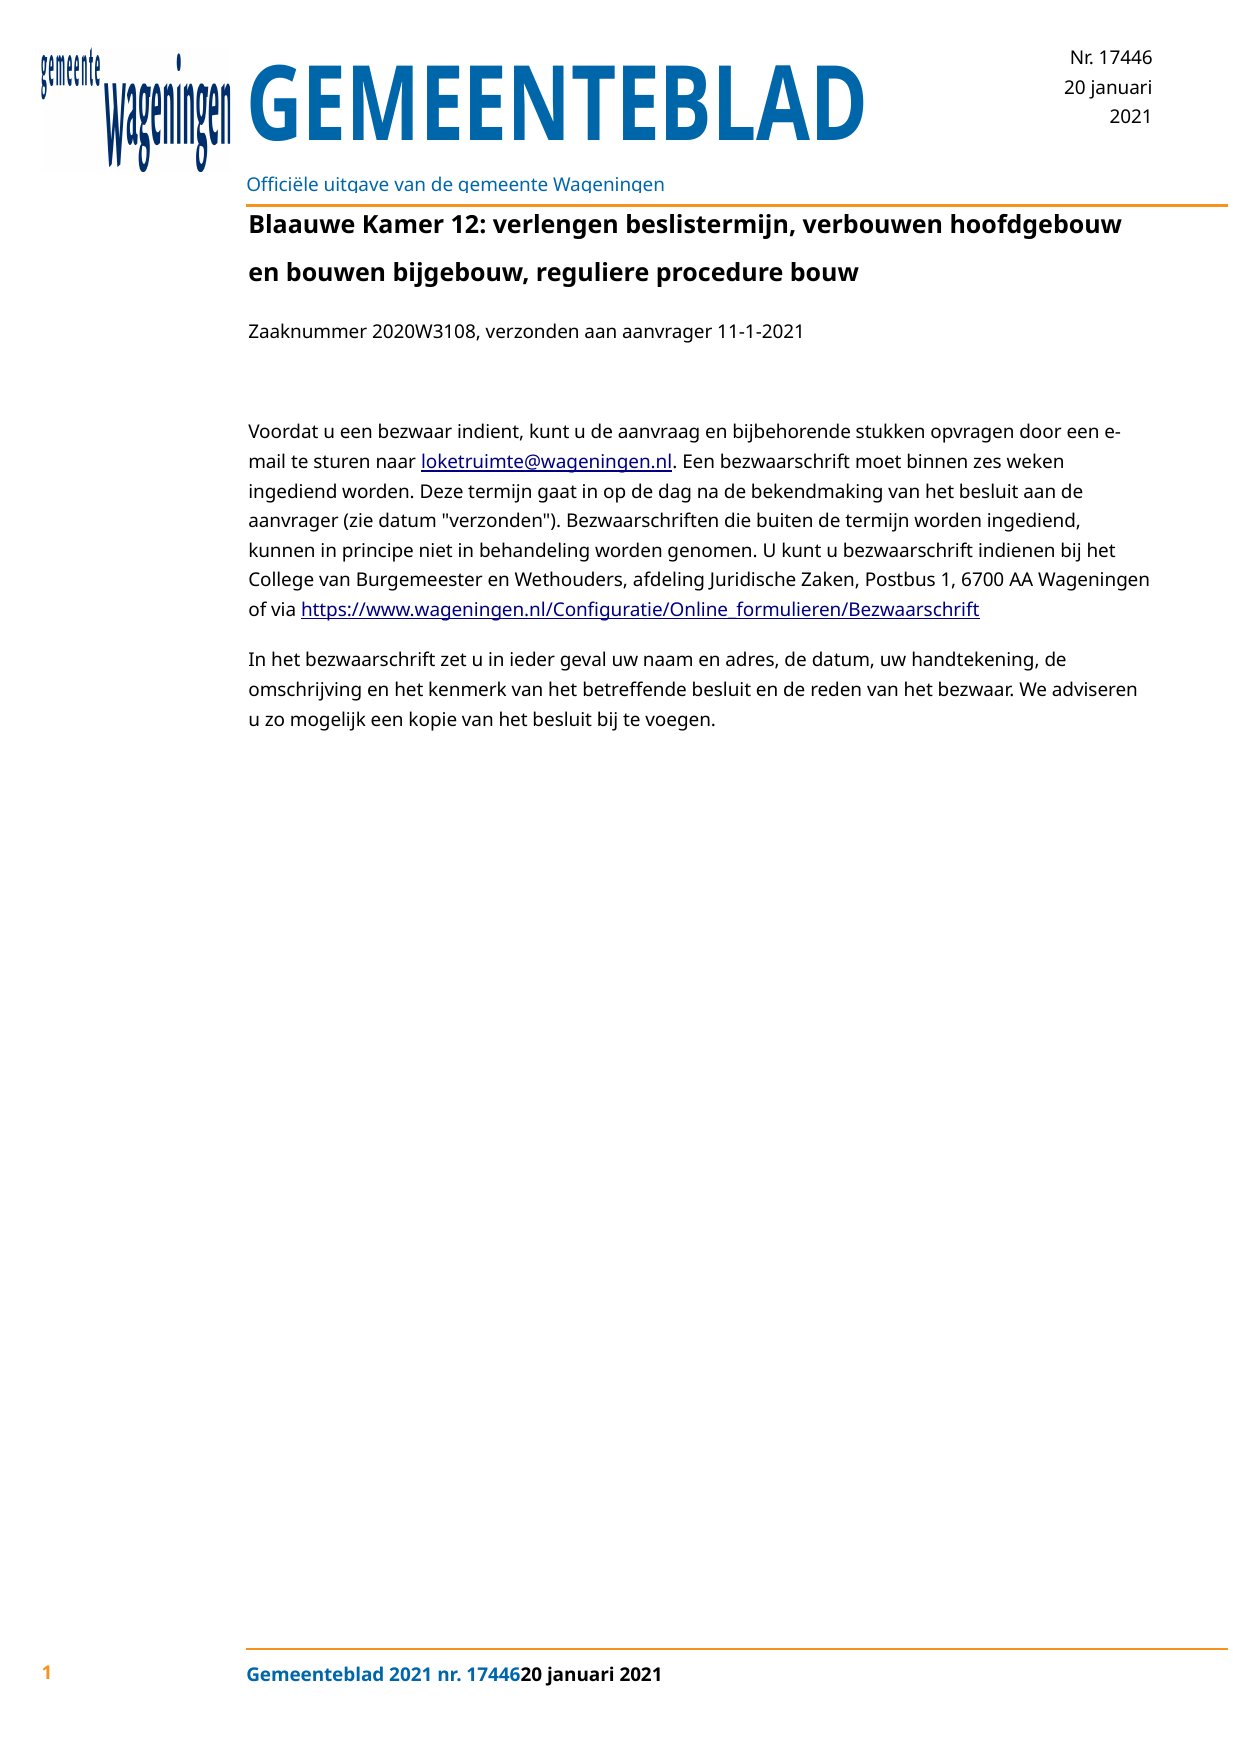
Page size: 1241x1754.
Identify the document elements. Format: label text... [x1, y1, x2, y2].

text Zaaknummer 2020W3108, verzonden aan aanvrager 11-1-2021 [248, 318, 1152, 344]
text Blaauwe Kamer 12: verlengen beslistermijn, verbouwen hoofdgebouw en bouwen bijgebouw, reguliere procedure bouw [248, 207, 1152, 288]
picture [41, 47, 231, 172]
text Voordat u een bezwaar indient, kunt u de aanvraag en bijbehorende stukken opvragen door een e-mail te sturen naar loketruimte@wageningen.nl. Een bezwaarschrift moet binnen zes weken ingediend worden. Deze termijn gaat in op de dag na de bekendmaking van het besluit aan de aanvrager (zie datum "verzonden"). Bezwaarschriften die buiten de termijn worden ingediend, kunnen in principe niet in behandeling worden genomen. U kunt u bezwaarschrift indienen bij het College van Burgemeester en Wethouders, afdeling Juridische Zaken, Postbus 1, 6700 AA Wageningen of via https://www.wageningen.nl/Configuratie/Online_formulieren/Bezwaarschrift [248, 419, 1152, 622]
text In het bezwaarschrift zet u in ieder geval uw naam en adres, de datum, uw handtekening, de omschrijving en het kenmerk van het betreffende besluit en de reden van het bezwaar. We adviseren u zo mogelijk een kopie van het besluit bij te voegen. [248, 647, 1152, 732]
